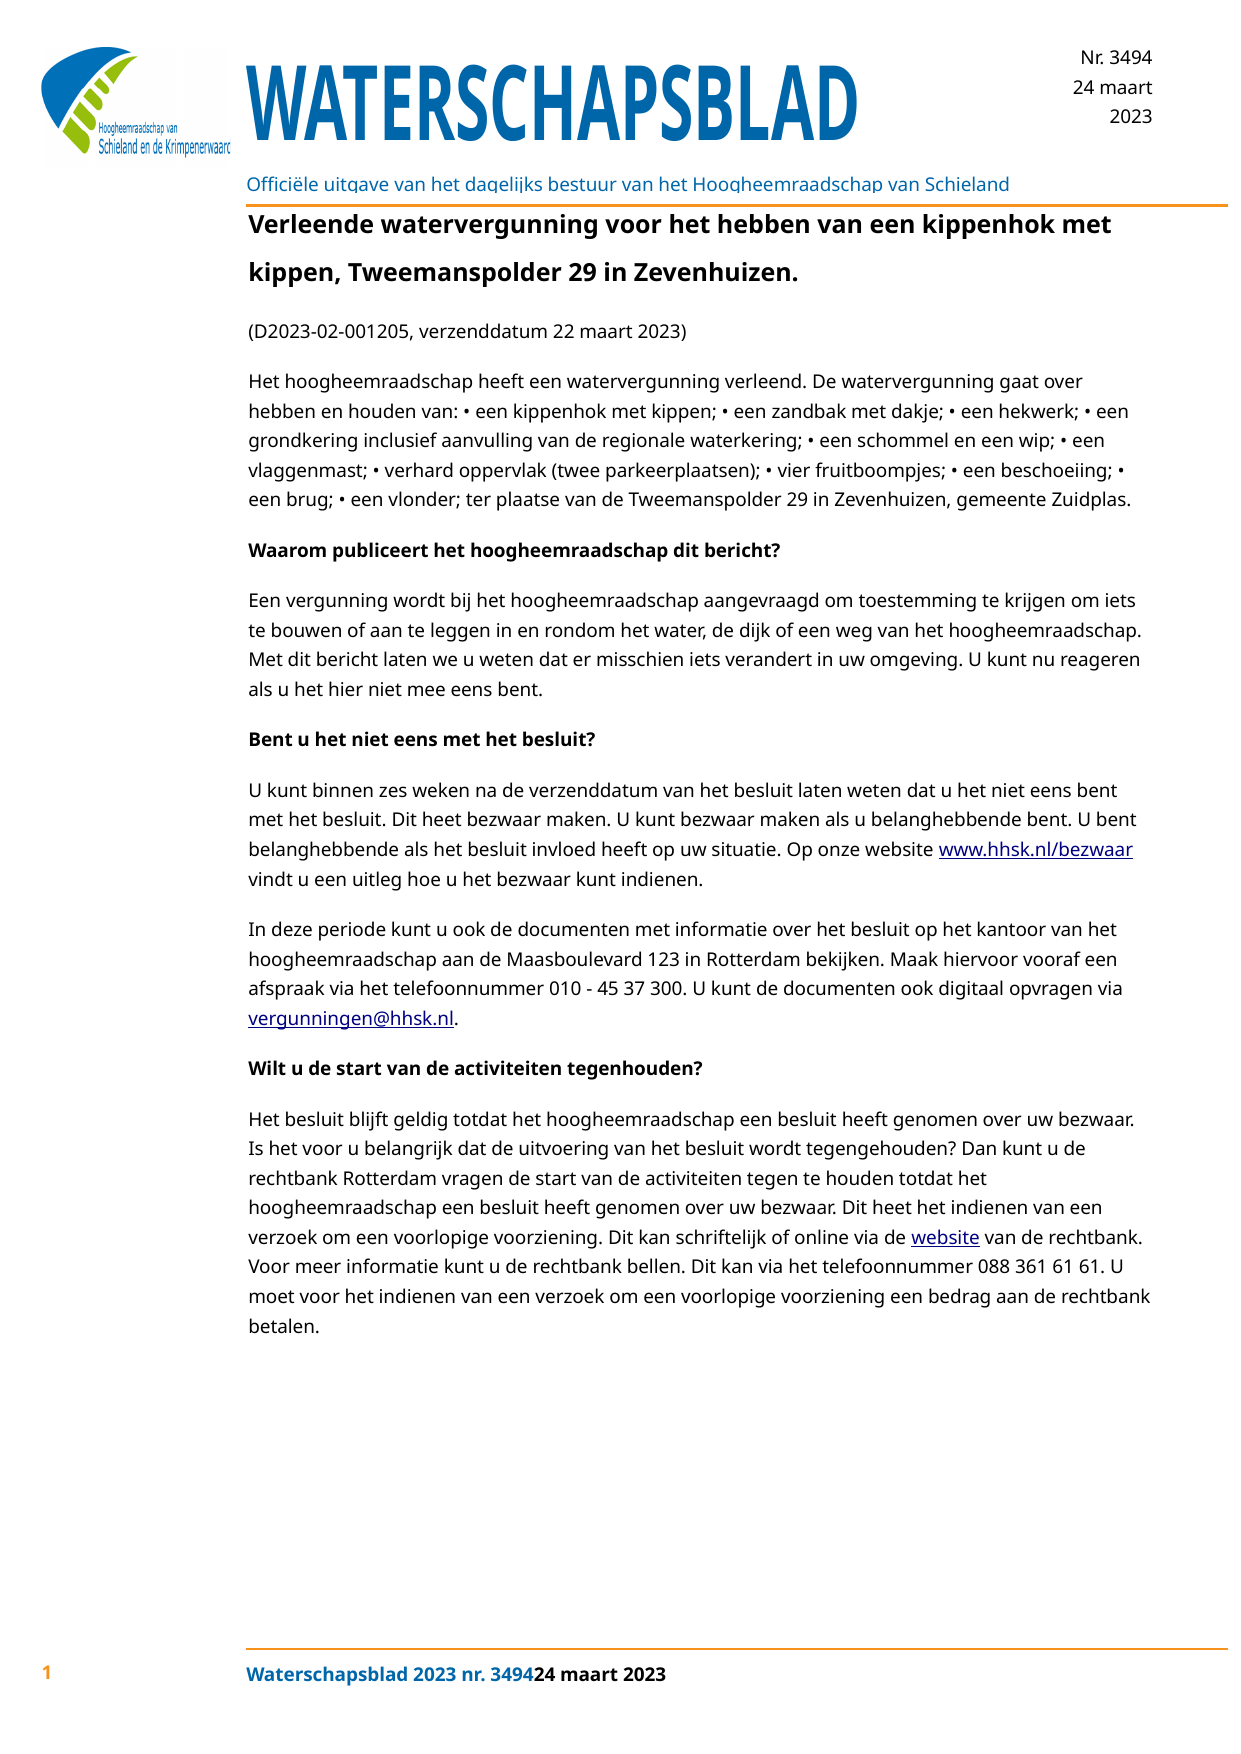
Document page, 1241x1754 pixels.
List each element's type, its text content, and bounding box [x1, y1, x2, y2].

text In deze periode kunt u ook de documenten met informatie over het besluit op het kantoor van het hoogheemraadschap aan de Maasboulevard 123 in Rotterdam bekijken. Maak hiervoor vooraf een afspraak via het telefoonnummer 010 - 45 37 300. U kunt de documenten ook digitaal opvragen via vergunningen@hhsk.nl. [248, 916, 1152, 1031]
text Waarom publiceert het hoogheemraadschap dit bericht? [248, 537, 1152, 563]
text Het hoogheemraadschap heeft een watervergunning verleend. De watervergunning gaat over hebben en houden van: • een kippenhok met kippen; • een zandbak met dakje; • een hekwerk; • een grondkering inclusief aanvulling van de regionale waterkering; • een schommel en een wip; • een vlaggenmast; • verhard oppervlak (twee parkeerplaatsen); • vier fruitboompjes; • een beschoeiing; • een brug; • een vlonder; ter plaatse van de Tweemanspolder 29 in Zevenhuizen, gemeente Zuidplas. [248, 368, 1152, 512]
text Bent u het niet eens met het besluit? [248, 727, 1152, 752]
text Een vergunning wordt bij het hoogheemraadschap aangevraagd om toestemming te krijgen om iets te bouwen of aan te leggen in en rondom het water, de dijk of een weg van het hoogheemraadschap. Met dit bericht laten we u weten dat er misschien iets verandert in uw omgeving. U kunt nu reageren als u het hier niet mee eens bent. [248, 587, 1152, 702]
text U kunt binnen zes weken na de verzenddatum van het besluit laten weten dat u het niet eens bent met het besluit. Dit heet bezwaar maken. U kunt bezwaar maken als u belanghebbende bent. U bent belanghebbende als het besluit invloed heeft op uw situatie. Op onze website www.hhsk.nl/bezwaar vindt u een uitleg hoe u het bezwaar kunt indienen. [248, 777, 1152, 892]
text (D2023-02-001205, verzenddatum 22 maart 2023) [248, 318, 1152, 344]
picture [41, 47, 231, 172]
text Het besluit blijft geldig totdat het hoogheemraadschap een besluit heeft genomen over uw bezwaar. Is het voor u belangrijk dat de uitvoering van het besluit wordt tegengehouden? Dan kunt u de rechtbank Rotterdam vragen de start van de activiteiten tegen te houden totdat het hoogheemraadschap een besluit heeft genomen over uw bezwaar. Dit heet het indienen van een verzoek om een voorlopige voorziening. Dit kan schriftelijk of online via de website van de rechtbank. Voor meer informatie kunt u de rechtbank bellen. Dit kan via het telefoonnummer 088 361 61 61. U moet voor het indienen van een verzoek om een voorlopige voorziening een bedrag aan de rechtbank betalen. [248, 1106, 1152, 1339]
text Wilt u de start van de activiteiten tegenhouden? [248, 1055, 1152, 1081]
text Verleende watervergunning voor het hebben van een kippenhok met kippen, Tweemanspolder 29 in Zevenhuizen. [248, 207, 1152, 288]
